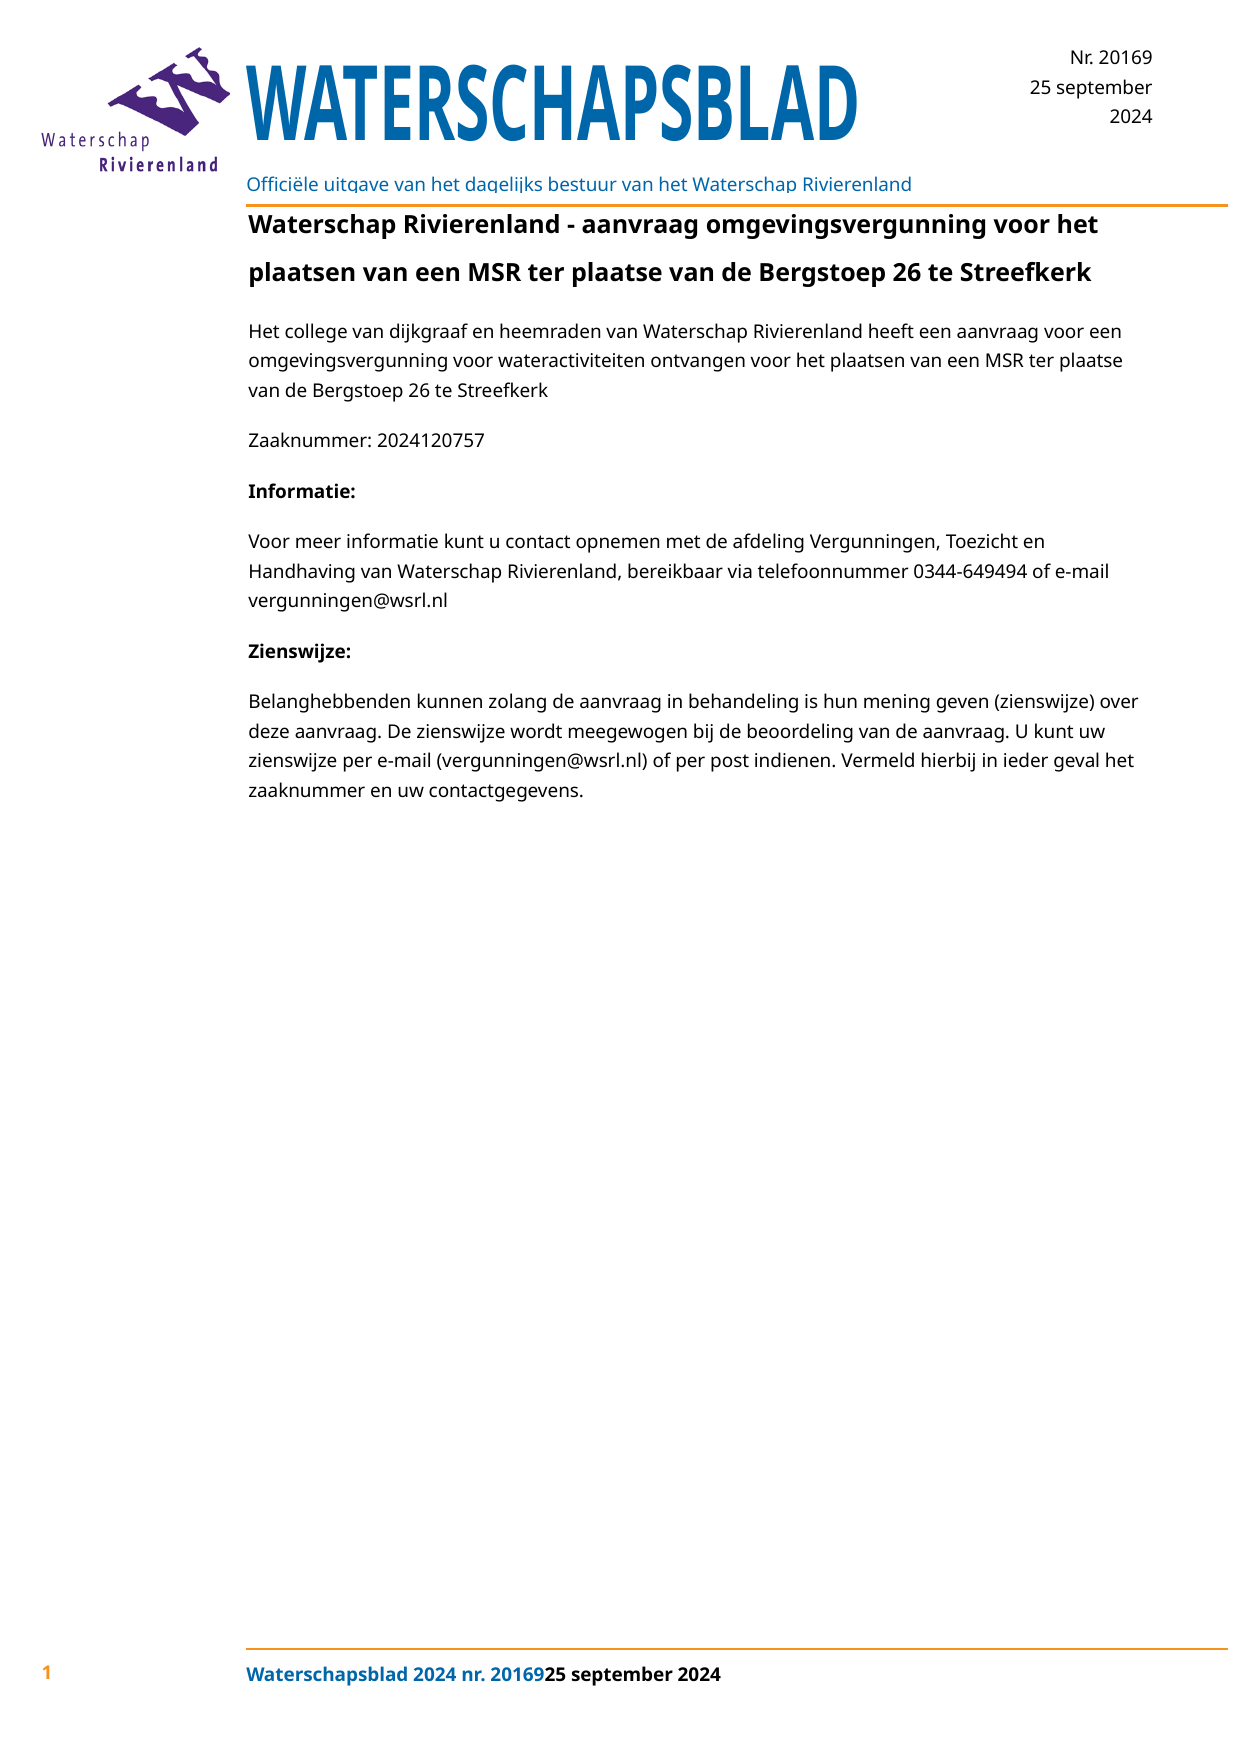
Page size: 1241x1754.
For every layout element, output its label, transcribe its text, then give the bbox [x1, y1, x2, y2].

text Belanghebbenden kunnen zolang de aanvraag in behandeling is hun mening geven (zienswijze) over deze aanvraag. De zienswijze wordt meegewogen bij de beoordeling van de aanvraag. U kunt uw zienswijze per e-mail (vergunningen@wsrl.nl) of per post indienen. Vermeld hierbij in ieder geval het zaaknummer en uw contactgegevens. [248, 688, 1152, 803]
text Zaaknummer: 2024120757 [248, 427, 1152, 453]
text Voor meer informatie kunt u contact opnemen met de afdeling Vergunningen, Toezicht en Handhaving van Waterschap Rivierenland, bereikbaar via telefoonnummer 0344-649494 of e-mail vergunningen@wsrl.nl [248, 528, 1152, 613]
text Zienswijze: [248, 638, 1152, 664]
text Het college van dijkgraaf en heemraden van Waterschap Rivierenland heeft een aanvraag voor een omgevingsvergunning voor wateractiviteiten ontvangen voor het plaatsen van een MSR ter plaatse van de Bergstoep 26 te Streefkerk [248, 318, 1152, 403]
text Waterschap Rivierenland - aanvraag omgevingsvergunning voor het plaatsen van een MSR ter plaatse van de Bergstoep 26 te Streefkerk [248, 207, 1152, 288]
text Informatie: [248, 478, 1152, 504]
picture [41, 47, 231, 172]
